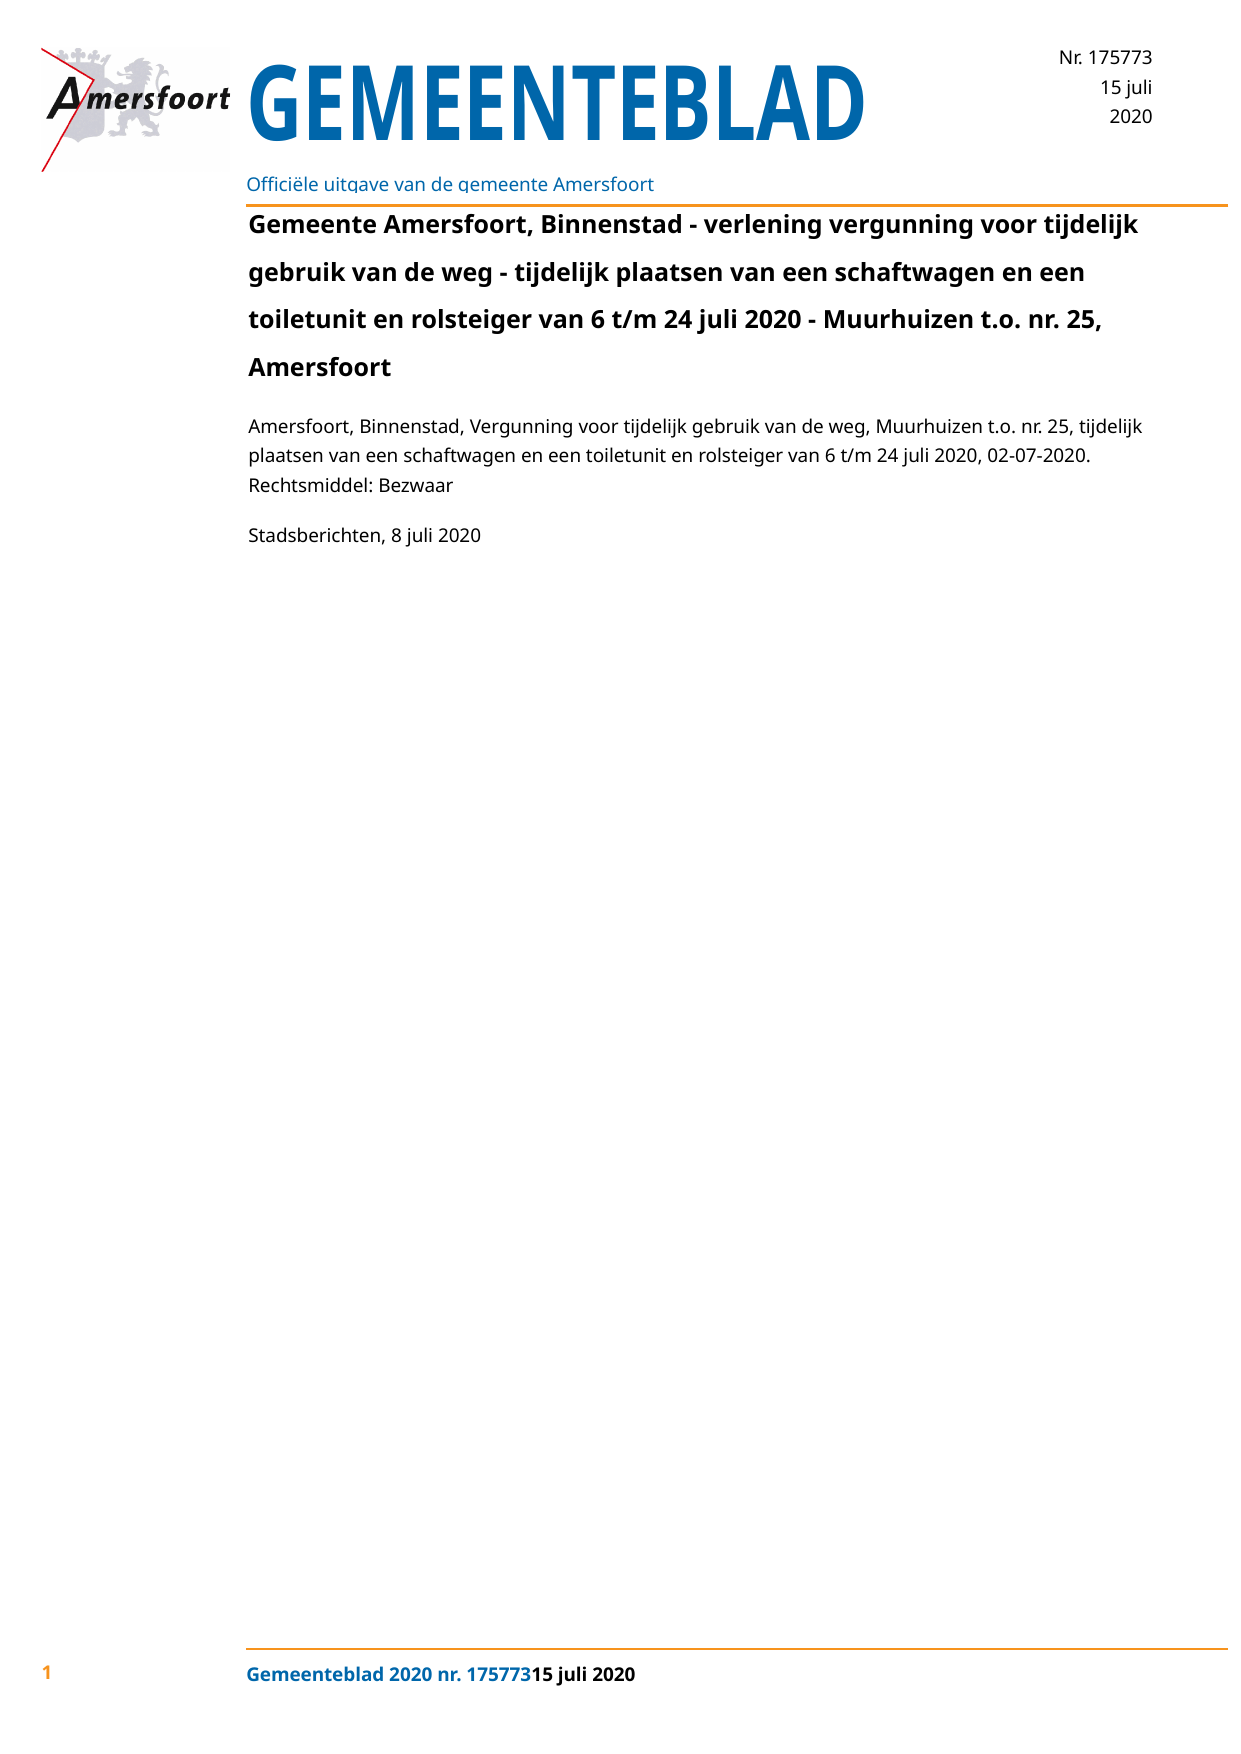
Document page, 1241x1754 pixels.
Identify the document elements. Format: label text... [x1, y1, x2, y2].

text Gemeente Amersfoort, Binnenstad - verlening vergunning voor tijdelijk gebruik van de weg - tijdelijk plaatsen van een schaftwagen en een toiletunit en rolsteiger van 6 t/m 24 juli 2020 - Muurhuizen t.o. nr. 25, Amersfoort [248, 207, 1152, 384]
text Stadsberichten, 8 juli 2020 [248, 523, 1152, 548]
text Amersfoort, Binnenstad, Vergunning voor tijdelijk gebruik van de weg, Muurhuizen t.o. nr. 25, tijdelijk plaatsen van een schaftwagen en een toiletunit en rolsteiger van 6 t/m 24 juli 2020, 02-07-2020. Rechtsmiddel: Bezwaar [248, 413, 1152, 498]
picture [41, 47, 231, 172]
